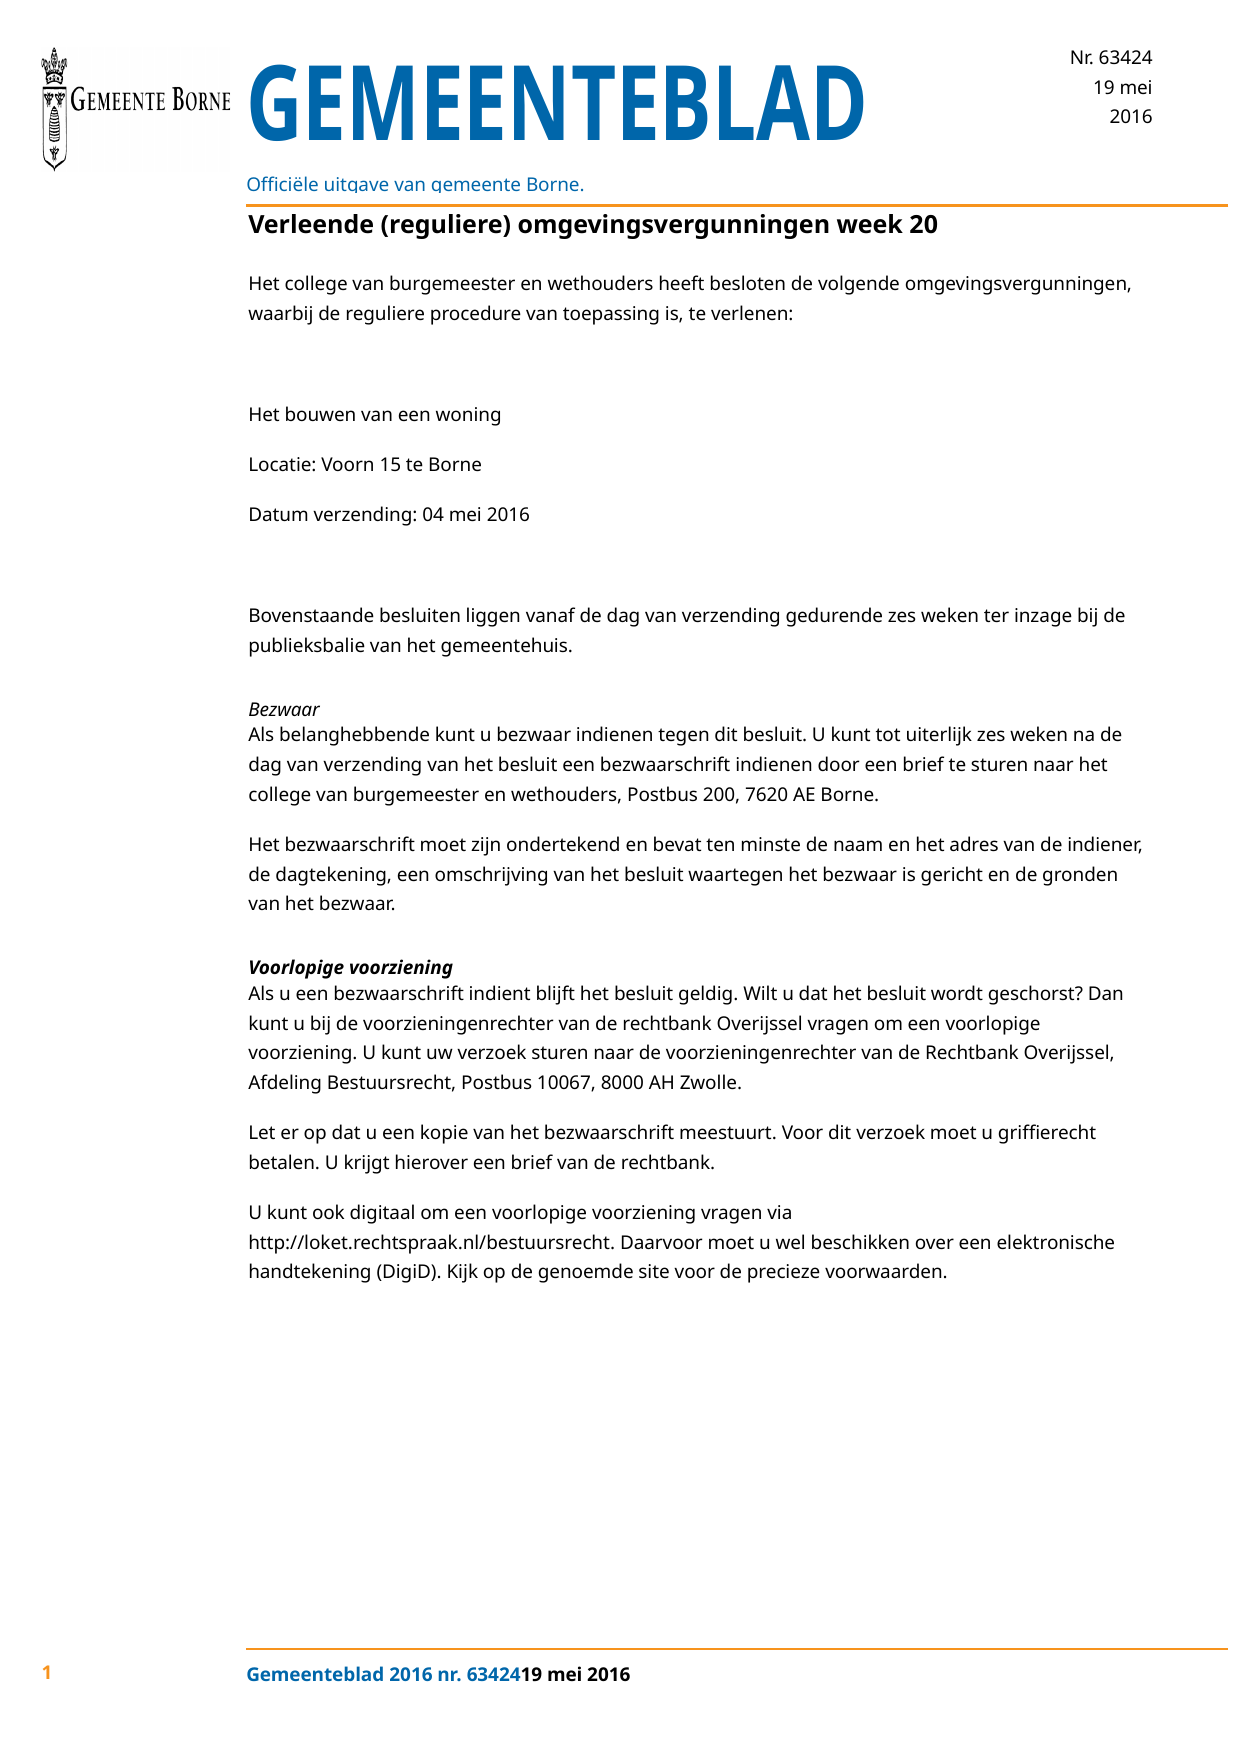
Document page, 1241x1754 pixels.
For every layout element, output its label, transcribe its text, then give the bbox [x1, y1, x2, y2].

text U kunt ook digitaal om een voorlopige voorziening vragen via http://loket.rechtspraak.nl/bestuursrecht. Daarvoor moet u wel beschikken over een elektronische handtekening (DigiD). Kijk op de genoemde site voor de precieze voorwaarden. [248, 1199, 1152, 1284]
text Let er op dat u een kopie van het bezwaarschrift meestuurt. Voor dit verzoek moet u griffierecht betalen. U krijgt hierover een brief van de rechtbank. [248, 1119, 1152, 1174]
text Als u een bezwaarschrift indient blijft het besluit geldig. Wilt u dat het besluit wordt geschorst? Dan kunt u bij de voorzieningenrechter van de rechtbank Overijssel vragen om een voorlopige voorziening. U kunt uw verzoek sturen naar de voorzieningenrechter van de Rechtbank Overijssel, Afdeling Bestuursrecht, Postbus 10067, 8000 AH Zwolle. [248, 980, 1152, 1094]
text Het bouwen van een woning [248, 401, 1152, 426]
text Locatie: Voorn 15 te Borne [248, 451, 1152, 477]
text Het bezwaarschrift moet zijn ondertekend en bevat ten minste de naam en het adres van de indiener, de dagtekening, een omschrijving van het besluit waartegen het bezwaar is gericht en de gronden van het bezwaar. [248, 831, 1152, 916]
text Voorlopige voorziening [248, 954, 1152, 980]
text Datum verzending: 04 mei 2016 [248, 502, 1152, 527]
text Bovenstaande besluiten liggen vanaf de dag van verzending gedurende zes weken ter inzage bij de publieksbalie van het gemeentehuis. [248, 602, 1152, 658]
text Het college van burgemeester en wethouders heeft besloten de volgende omgevingsvergunningen, waarbij de reguliere procedure van toepassing is, te verlenen: [248, 270, 1152, 326]
text Als belanghebbende kunt u bezwaar indienen tegen dit besluit. U kunt tot uiterlijk zes weken na de dag van verzending van het besluit een bezwaarschrift indienen door een brief te sturen naar het college van burgemeester en wethouders, Postbus 200, 7620 AE Borne. [248, 722, 1152, 807]
text Bezwaar [248, 696, 1152, 722]
text Verleende (reguliere) omgevingsvergunningen week 20 [248, 207, 1152, 241]
picture [41, 47, 231, 172]
